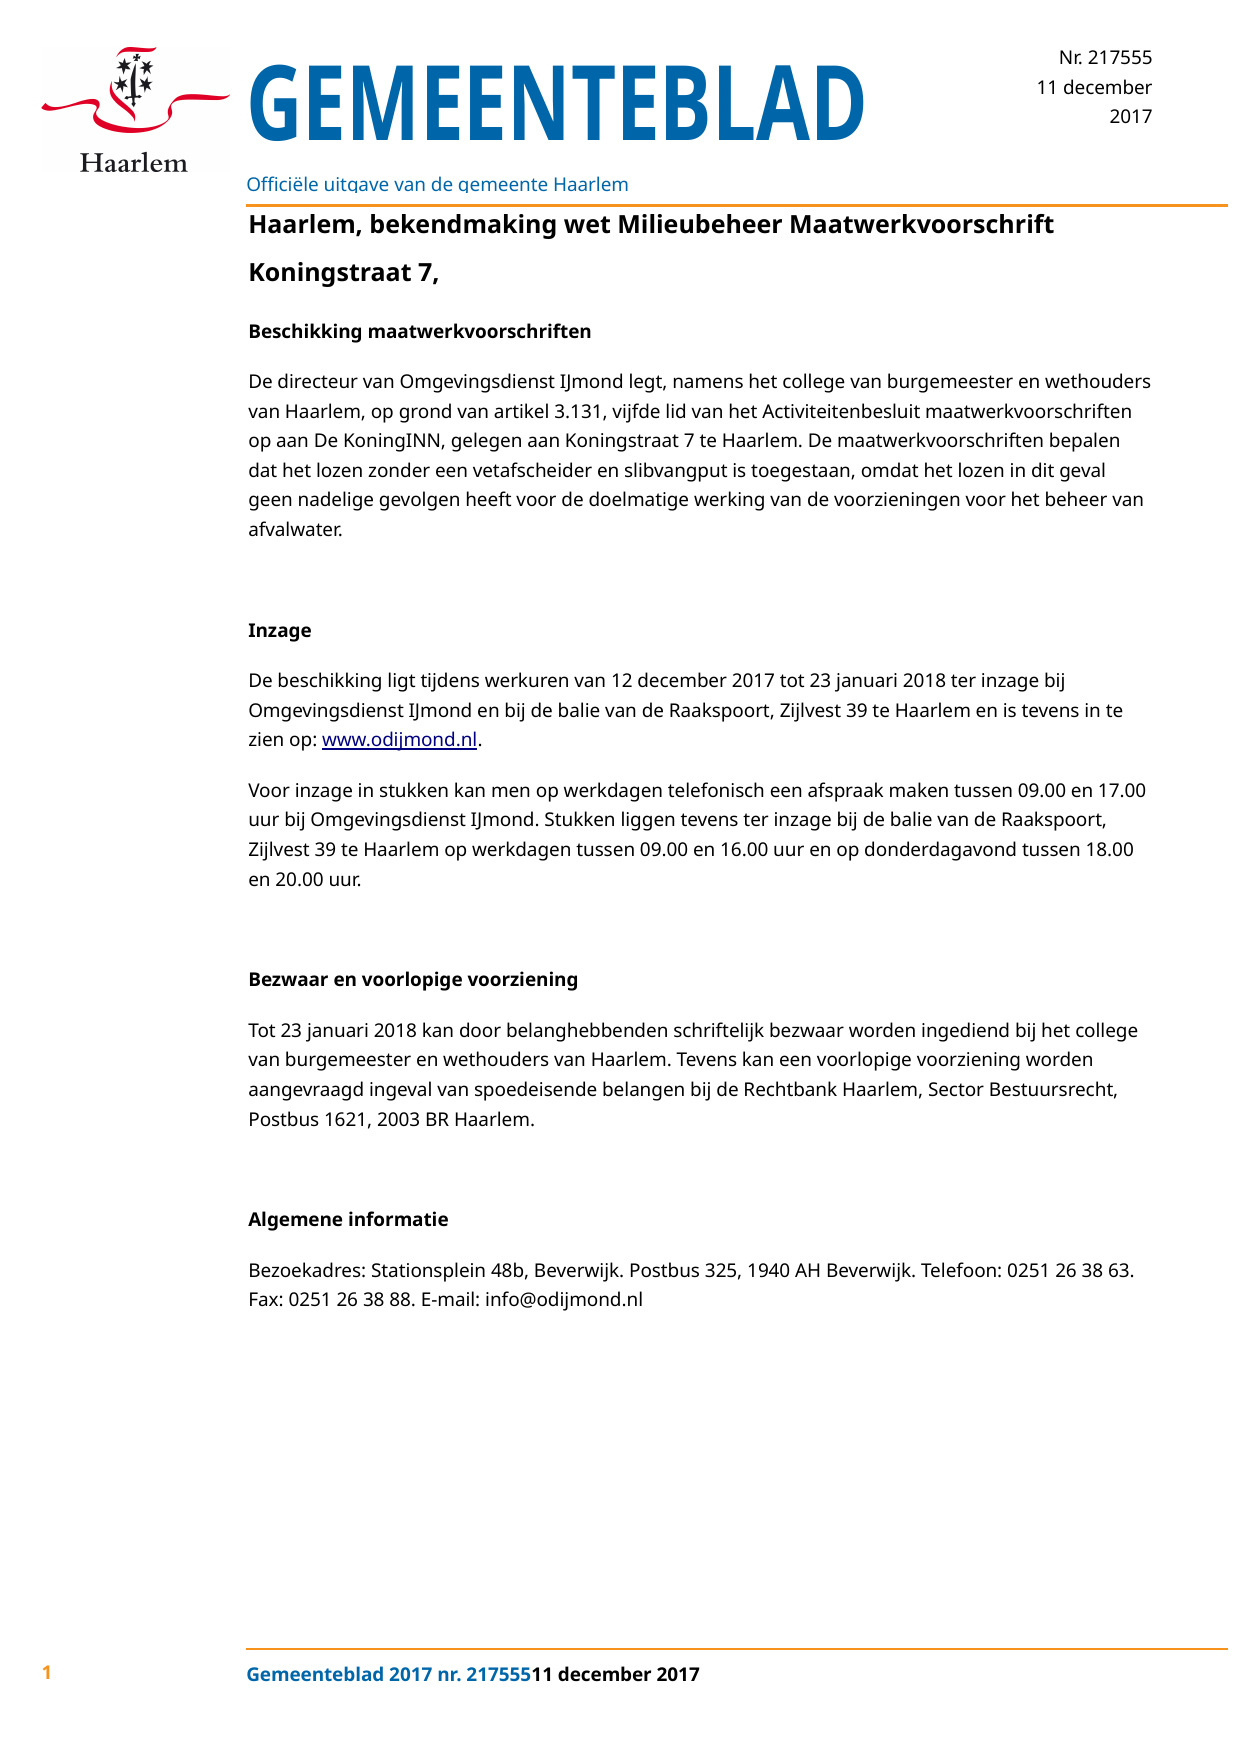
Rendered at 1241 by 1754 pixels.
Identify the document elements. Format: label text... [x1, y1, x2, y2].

text Beschikking maatwerkvoorschriften [248, 318, 1152, 344]
text Bezoekadres: Stationsplein 48b, Beverwijk. Postbus 325, 1940 AH Beverwijk. Telefoon: 0251 26 38 63. Fax: 0251 26 38 88. E-mail: info@odijmond.nl [248, 1257, 1152, 1312]
text Algemene informatie [248, 1207, 1152, 1232]
text Haarlem, bekendmaking wet Milieubeheer Maatwerkvoorschrift Koningstraat 7, [248, 207, 1152, 288]
text De beschikking ligt tijdens werkuren van 12 december 2017 tot 23 januari 2018 ter inzage bij Omgevingsdienst IJmond en bij de balie van de Raakspoort, Zijlvest 39 te Haarlem en is tevens in te zien op: www.odijmond.nl. [248, 667, 1152, 752]
text Tot 23 januari 2018 kan door belanghebbenden schriftelijk bezwaar worden ingediend bij het college van burgemeester en wethouders van Haarlem. Tevens kan een voorlopige voorziening worden aangevraagd ingeval van spoedeisende belangen bij de Rechtbank Haarlem, Sector Bestuursrecht, Postbus 1621, 2003 BR Haarlem. [248, 1017, 1152, 1132]
text Voor inzage in stukken kan men op werkdagen telefonisch een afspraak maken tussen 09.00 en 17.00 uur bij Omgevingsdienst IJmond. Stukken liggen tevens ter inzage bij de balie van de Raakspoort, Zijlvest 39 te Haarlem op werkdagen tussen 09.00 en 16.00 uur en op donderdagavond tussen 18.00 en 20.00 uur. [248, 777, 1152, 892]
text Inzage [248, 617, 1152, 643]
text De directeur van Omgevingsdienst IJmond legt, namens het college van burgemeester en wethouders van Haarlem, op grond van artikel 3.131, vijfde lid van het Activiteitenbesluit maatwerkvoorschriften op aan De KoningINN, gelegen aan Koningstraat 7 te Haarlem. De maatwerkvoorschriften bepalen dat het lozen zonder een vetafscheider en slibvangput is toegestaan, omdat het lozen in dit geval geen nadelige gevolgen heeft voor de doelmatige werking van de voorzieningen voor het beheer van afvalwater. [248, 368, 1152, 542]
picture [41, 47, 231, 172]
text Bezwaar en voorlopige voorziening [248, 967, 1152, 992]
